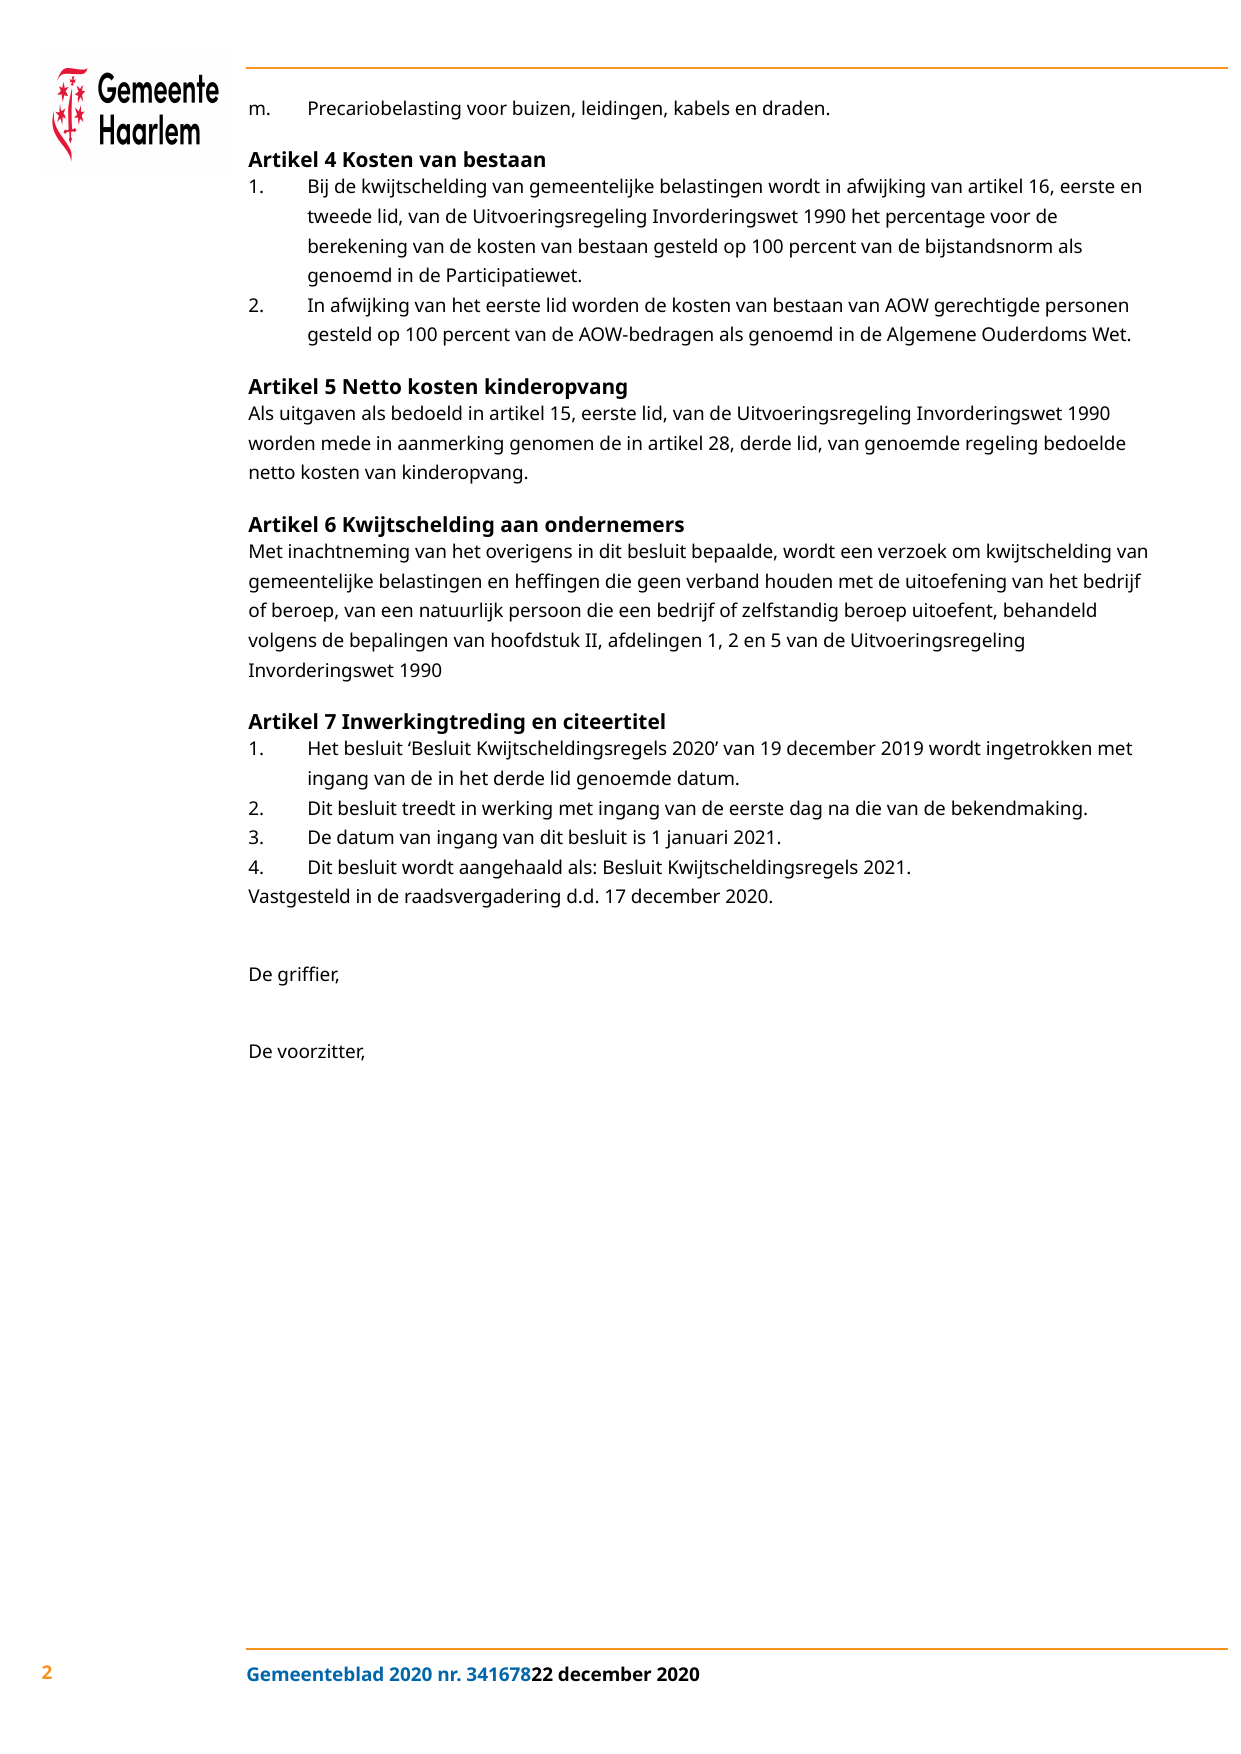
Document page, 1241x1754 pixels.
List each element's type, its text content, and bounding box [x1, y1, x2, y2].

text Artikel 5 Netto kosten kinderopvang [248, 372, 1152, 400]
list In afwijking van het eerste lid worden de kosten van bestaan van AOW gerechtigde personen gesteld op 100 percent van de AOW-bedragen als genoemd in de Algemene Ouderdoms Wet. [248, 292, 1152, 347]
text Artikel 6 Kwijtschelding aan ondernemers [248, 510, 1152, 538]
text Met inachtneming van het overigens in dit besluit bepaalde, wordt een verzoek om kwijtschelding van gemeentelijke belastingen en heffingen die geen verband houden met de uitoefening van het bedrijf of beroep, van een natuurlijk persoon die een bedrijf of zelfstandig beroep uitoefent, behandeld volgens de bepalingen van hoofdstuk II, afdelingen 1, 2 en 5 van de Uitvoeringsregeling Invorderingswet 1990 [248, 538, 1152, 682]
picture [41, 47, 231, 172]
text De voorzitter, [248, 1038, 1152, 1064]
text Artikel 7 Inwerkingtreding en citeertitel [248, 707, 1152, 736]
list Het besluit ‘Besluit Kwijtscheldingsregels 2020’ van 19 december 2019 wordt ingetrokken met ingang van de in het derde lid genoemde datum. [248, 736, 1152, 791]
list Dit besluit wordt aangehaald als: Besluit Kwijtscheldingsregels 2021. [248, 854, 1152, 880]
text Vastgesteld in de raadsvergadering d.d. 17 december 2020. [248, 883, 1152, 909]
list Precariobelasting voor buizen, leidingen, kabels en draden. [248, 95, 1152, 121]
text Artikel 4 Kosten van bestaan [248, 145, 1152, 174]
list De datum van ingang van dit besluit is 1 januari 2021. [248, 824, 1152, 850]
text Als uitgaven als bedoeld in artikel 15, eerste lid, van de Uitvoeringsregeling Invorderingswet 1990 worden mede in aanmerking genomen de in artikel 28, derde lid, van genoemde regeling bedoelde netto kosten van kinderopvang. [248, 400, 1152, 485]
text De griffier, [248, 961, 1152, 986]
list Dit besluit treedt in werking met ingang van de eerste dag na die van de bekendmaking. [248, 795, 1152, 821]
list Bij de kwijtschelding van gemeentelijke belastingen wordt in afwijking van artikel 16, eerste en tweede lid, van de Uitvoeringsregeling Invorderingswet 1990 het percentage voor de berekening van de kosten van bestaan gesteld op 100 percent van de bijstandsnorm als genoemd in de Participatiewet. [248, 174, 1152, 288]
